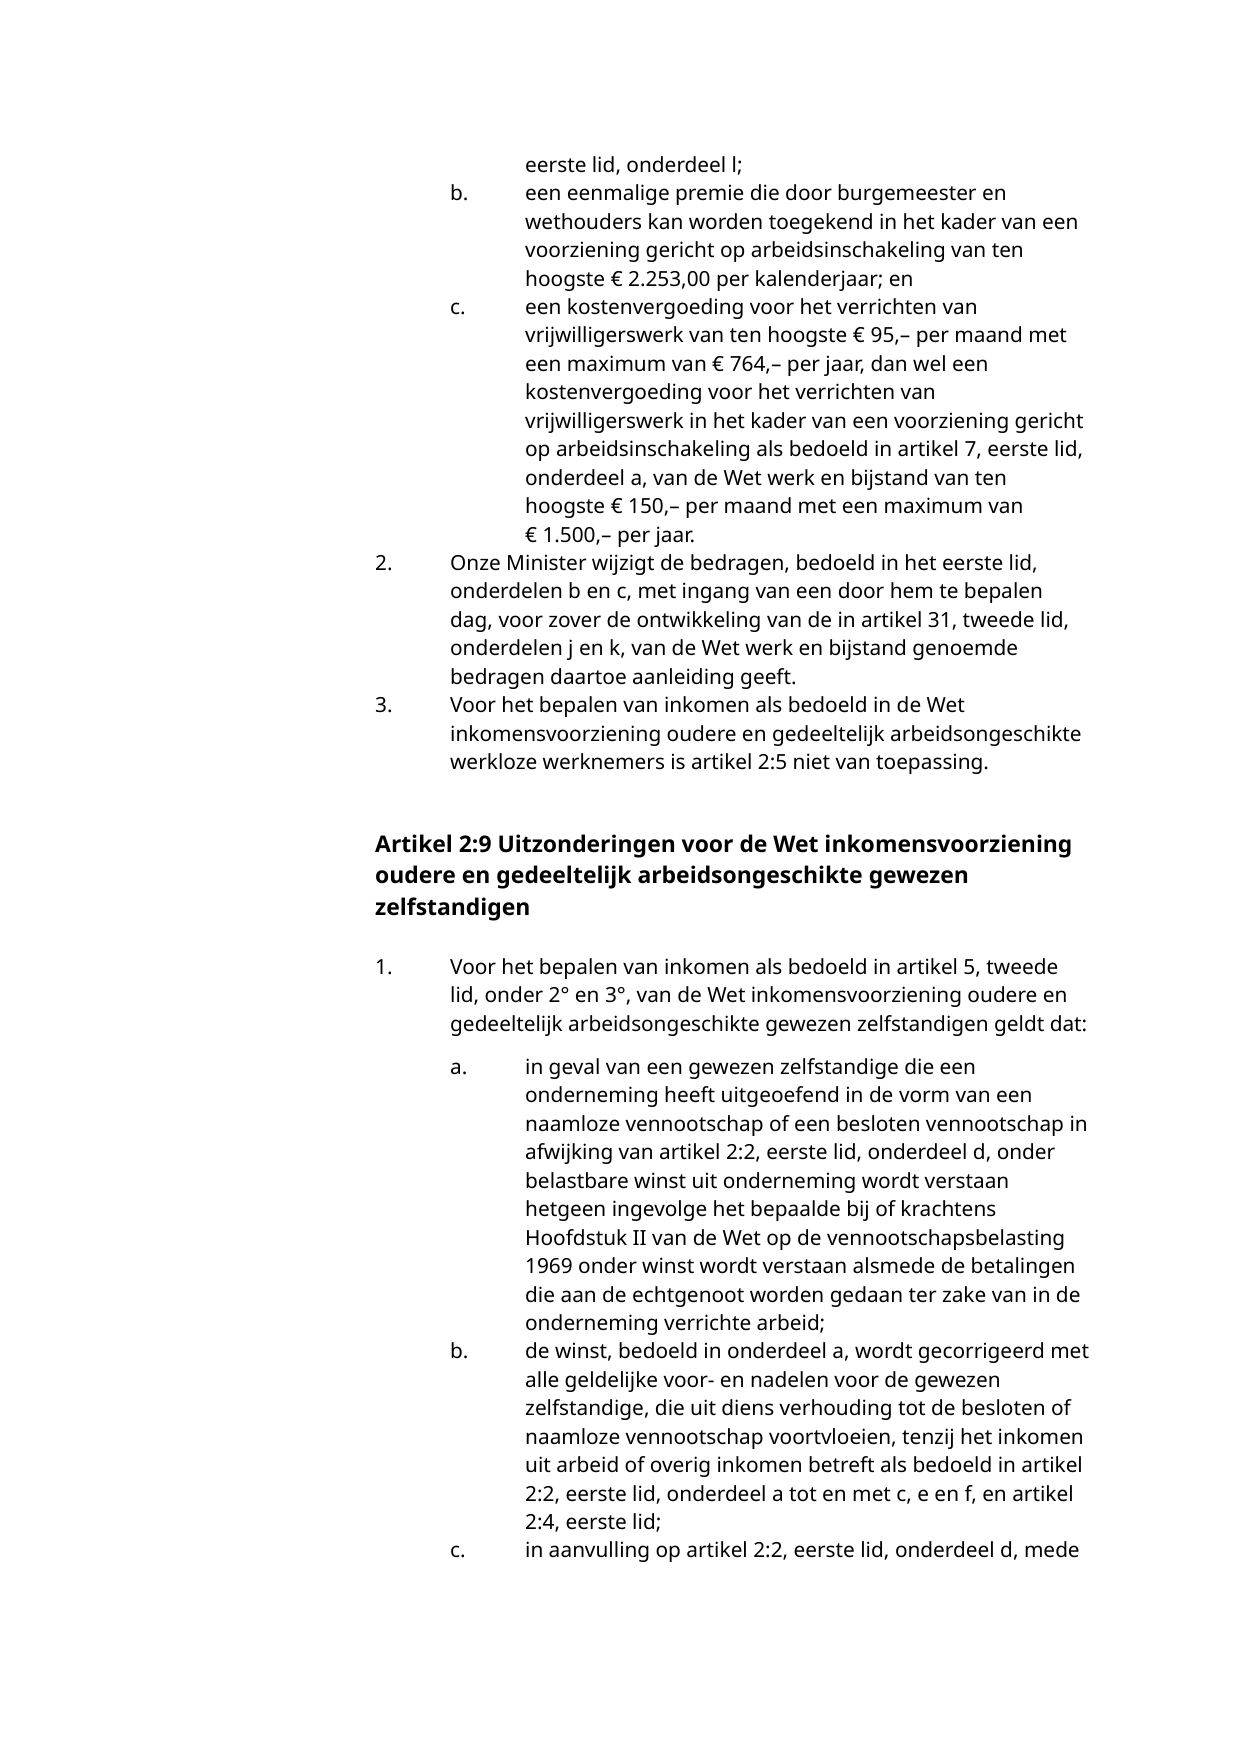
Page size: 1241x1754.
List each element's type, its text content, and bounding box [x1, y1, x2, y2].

list een kostenvergoeding voor het verrichten van vrijwilligerswerk van ten hoogste € 95,– per maand met een maximum van € 764,– per jaar, dan wel een kostenvergoeding voor het verrichten van vrijwilligerswerk in het kader van een voorziening gericht op arbeidsinschakeling als bedoeld in artikel 7, eerste lid, onderdeel a, van de Wet werk en bijstand van ten hoogste € 150,– per maand met een maximum van € 1.500,– per jaar. [450, 292, 1090, 548]
list Onze Minister wijzigt de bedragen, bedoeld in het eerste lid, onderdelen b en c, met ingang van een door hem te bepalen dag, voor zover de ontwikkeling van de in artikel 31, tweede lid, onderdelen j en k, van de Wet werk en bijstand genoemde bedragen daartoe aanleiding geeft. [375, 548, 1090, 690]
list Voor het bepalen van inkomen als bedoeld in artikel 5, tweede lid, onder 2° en 3°, van de Wet inkomensvoorziening oudere en gedeeltelijk arbeidsongeschikte gewezen zelfstandigen geldt dat: [375, 952, 1090, 1037]
list in aanvulling op artikel 2:2, eerste lid, onderdeel d, mede [450, 1536, 1090, 1564]
list eerste lid, onderdeel l; [450, 150, 1090, 178]
subtitle Artikel 2:9 Uitzonderingen voor de Wet inkomensvoorziening oudere en gedeeltelijk arbeidsongeschikte gewezen zelfstandigen [375, 828, 1090, 922]
list Voor het bepalen van inkomen als bedoeld in de Wet inkomensvoorziening oudere en gedeeltelijk arbeidsongeschikte werkloze werknemers is artikel 2:5 niet van toepassing. [375, 690, 1090, 776]
list in geval van een gewezen zelfstandige die een onderneming heeft uitgeoefend in de vorm van een naamloze vennootschap of een besloten vennootschap in afwijking van artikel 2:2, eerste lid, onderdeel d, onder belastbare winst uit onderneming wordt verstaan hetgeen ingevolge het bepaalde bij of krachtens Hoofdstuk II van de Wet op de vennootschapsbelasting 1969 onder winst wordt verstaan alsmede de betalingen die aan de echtgenoot worden gedaan ter zake van in de onderneming verrichte arbeid; [450, 1052, 1090, 1337]
list de winst, bedoeld in onderdeel a, wordt gecorrigeerd met alle geldelijke voor- en nadelen voor de gewezen zelfstandige, die uit diens verhouding tot de besloten of naamloze vennootschap voortvloeien, tenzij het inkomen uit arbeid of overig inkomen betreft als bedoeld in artikel 2:2, eerste lid, onderdeel a tot en met c, e en f, en artikel 2:4, eerste lid; [450, 1337, 1090, 1536]
list een eenmalige premie die door burgemeester en wethouders kan worden toegekend in het kader van een voorziening gericht op arbeidsinschakeling van ten hoogste € 2.253,00 per kalenderjaar; en [450, 178, 1090, 292]
